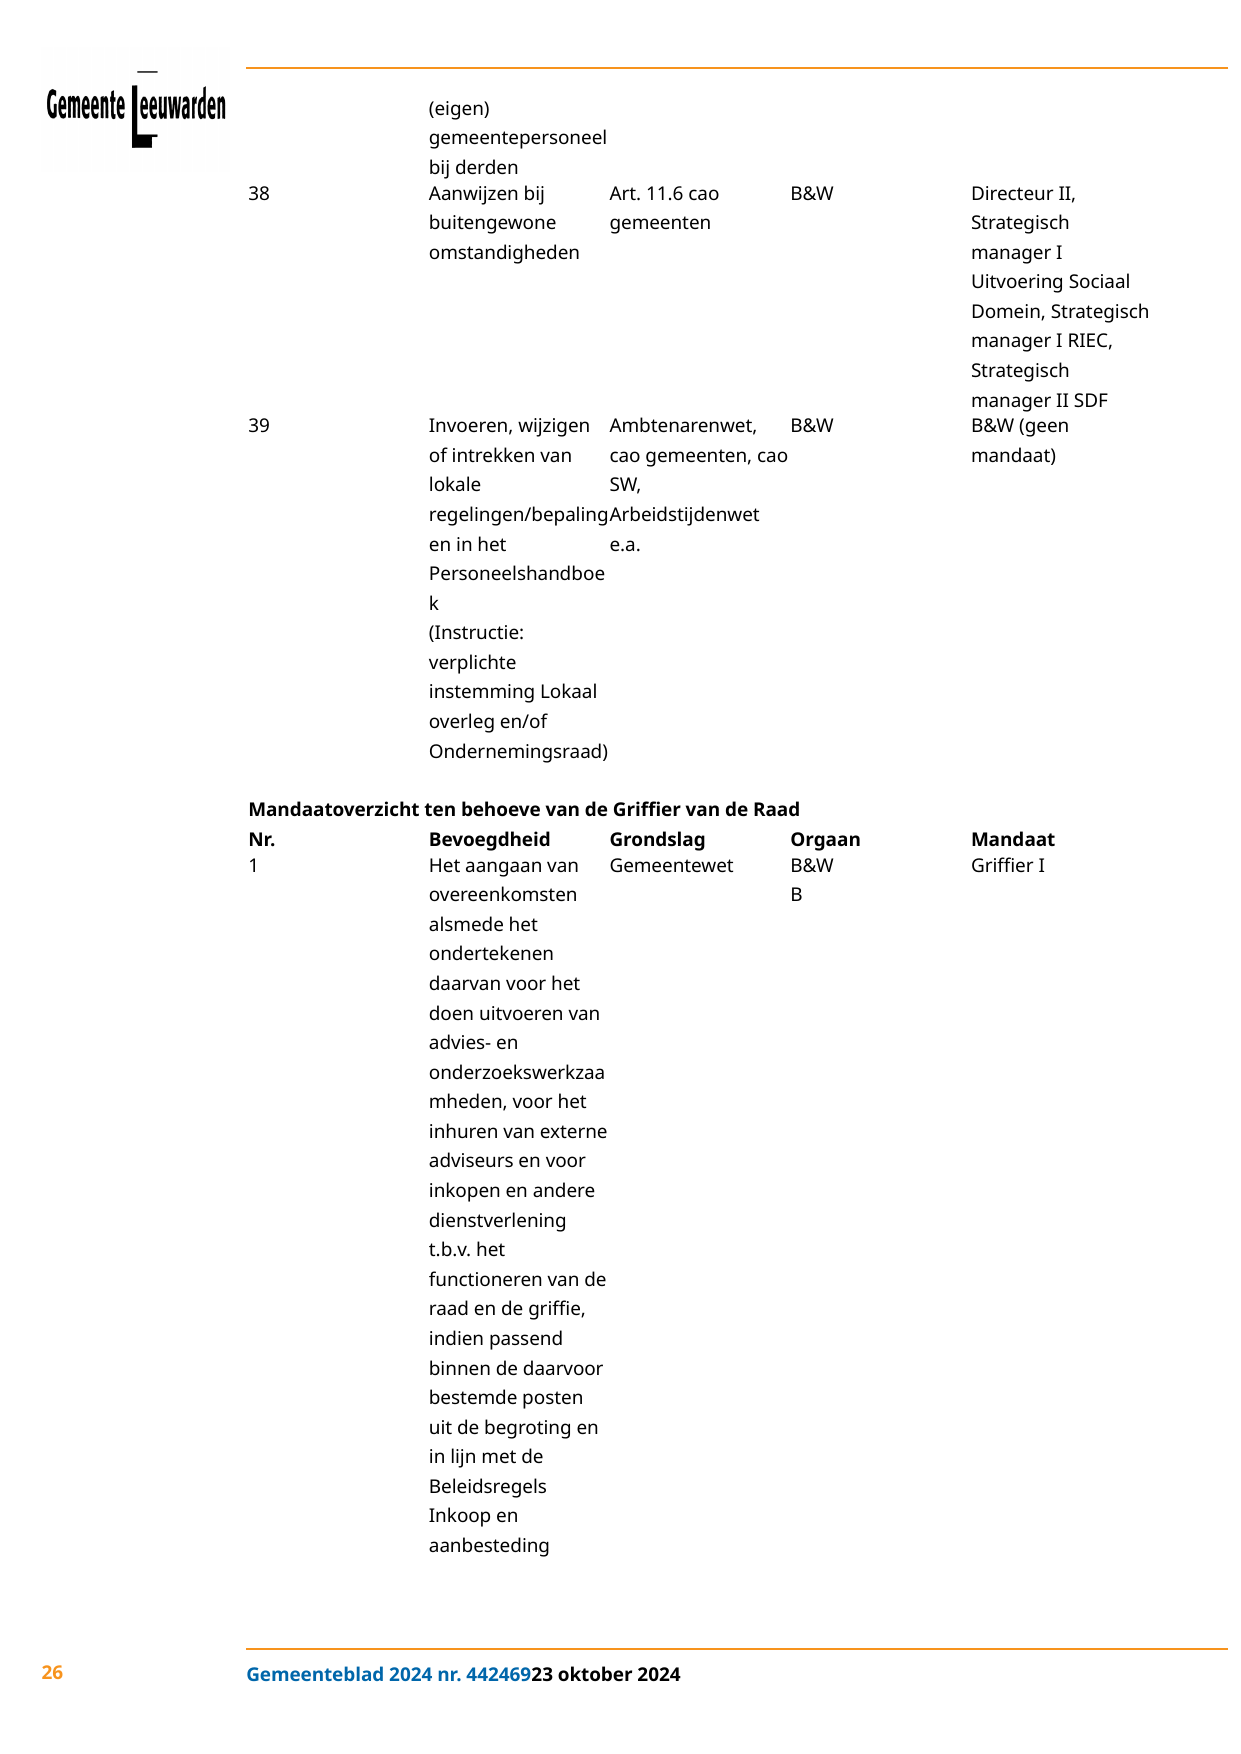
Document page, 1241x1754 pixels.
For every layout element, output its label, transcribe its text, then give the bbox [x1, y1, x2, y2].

table_cell Het aangaan van overeenkomsten alsmede het ondertekenen daarvan voor het doen uitvoeren van advies- en onderzoekswerkzaamheden, voor het inhuren van externe adviseurs en voor inkopen en andere dienstverlening t.b.v. het functioneren van de raad en de griffie, indien passend binnen de daarvoor bestemde posten uit de begroting en in lijn met de Beleidsregels Inkoop en aanbesteding [429, 852, 609, 1558]
table_cell [790, 95, 971, 180]
table_cell Art. 11.6 cao gemeenten [609, 180, 790, 412]
table_cell Gemeentewet [609, 852, 790, 1558]
table_cell 38 [248, 180, 429, 412]
table_cell [609, 95, 790, 180]
table_header Bevoegdheid [429, 826, 609, 852]
table_header Orgaan [790, 826, 971, 852]
table_cell B&W (geen mandaat) [971, 413, 1152, 764]
table_cell (eigen) gemeentepersoneel bij derden [429, 95, 609, 180]
picture [41, 47, 231, 172]
table_cell Ambtenarenwet, cao gemeenten, cao SW, Arbeidstijdenwet e.a. [609, 413, 790, 764]
table_header Nr. [248, 826, 429, 852]
text Mandaatoverzicht ten behoeve van de Griffier van de Raad [248, 796, 1152, 822]
table_cell [248, 95, 429, 180]
table_cell 1 [248, 852, 429, 1558]
table_cell 39 [248, 413, 429, 764]
table_cell B&W B [790, 852, 971, 1558]
table_header Mandaat [971, 826, 1152, 852]
table_cell Aanwijzen bij buitengewone omstandigheden [429, 180, 609, 412]
table_cell B&W [790, 180, 971, 412]
table_cell Griffier I [971, 852, 1152, 1558]
table_header Grondslag [609, 826, 790, 852]
table_cell Directeur II, Strategisch manager I Uitvoering Sociaal Domein, Strategisch manager I RIEC, Strategisch manager II SDF [971, 180, 1152, 412]
table_cell [971, 95, 1152, 180]
table_cell Invoeren, wijzigen of intrekken van lokale regelingen/bepalingen in het Personeelshandboek (Instructie: verplichte instemming Lokaal overleg en/of Ondernemingsraad) [429, 413, 609, 764]
table_cell B&W [790, 413, 971, 764]
